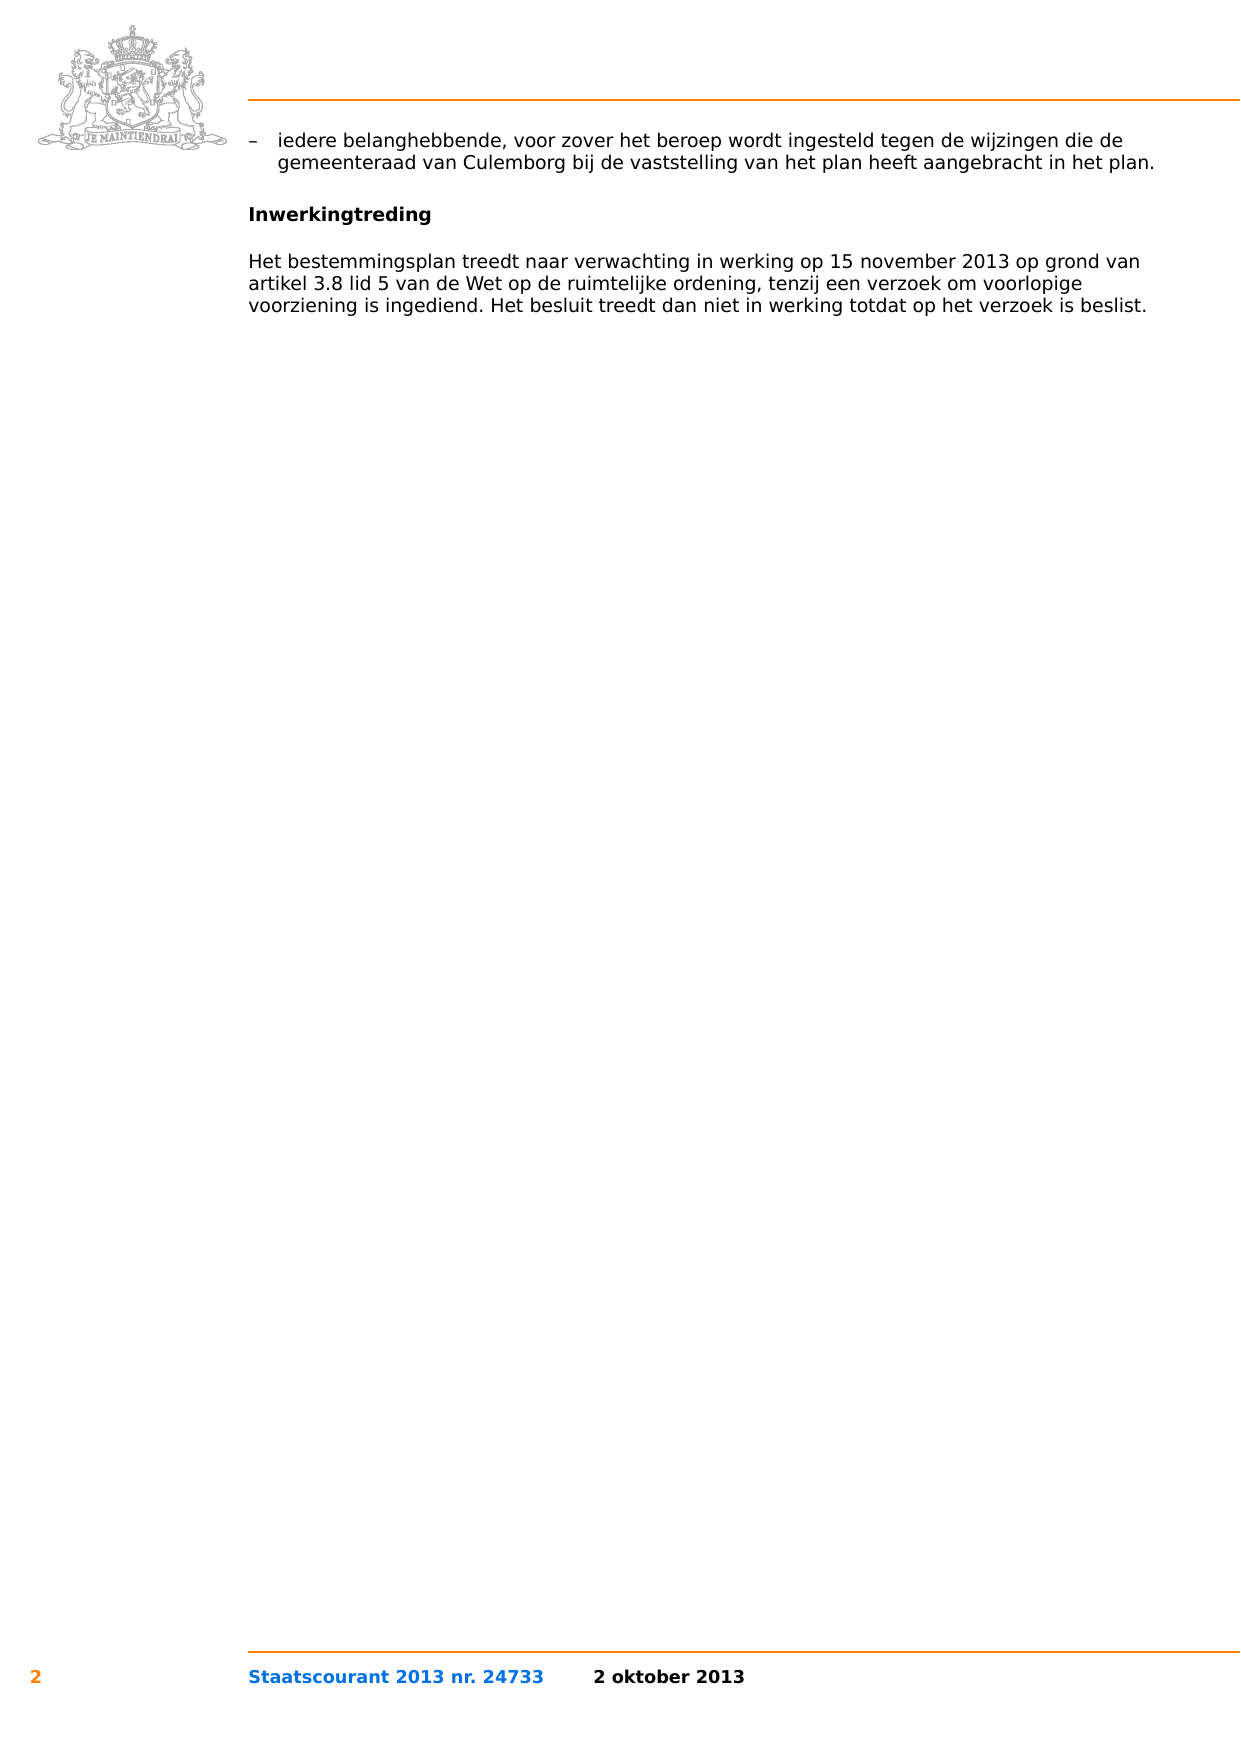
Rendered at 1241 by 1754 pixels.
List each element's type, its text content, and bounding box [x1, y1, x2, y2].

subtitle Inwerkingtreding [248, 204, 1163, 226]
picture [38, 25, 227, 150]
text Het bestemmingsplan treedt naar verwachting in werking op 15 november 2013 op grond van artikel 3.8 lid 5 van de Wet op de ruimtelijke ordening, tenzij een verzoek om voorlopige voorziening is ingediend. Het besluit treedt dan niet in werking totdat op het verzoek is beslist. [248, 251, 1163, 317]
text – iedere belanghebbende, voor zover het beroep wordt ingesteld tegen de wijzingen die de gemeenteraad van Culemborg bij de vaststelling van het plan heeft aangebracht in het plan. [248, 130, 1163, 174]
